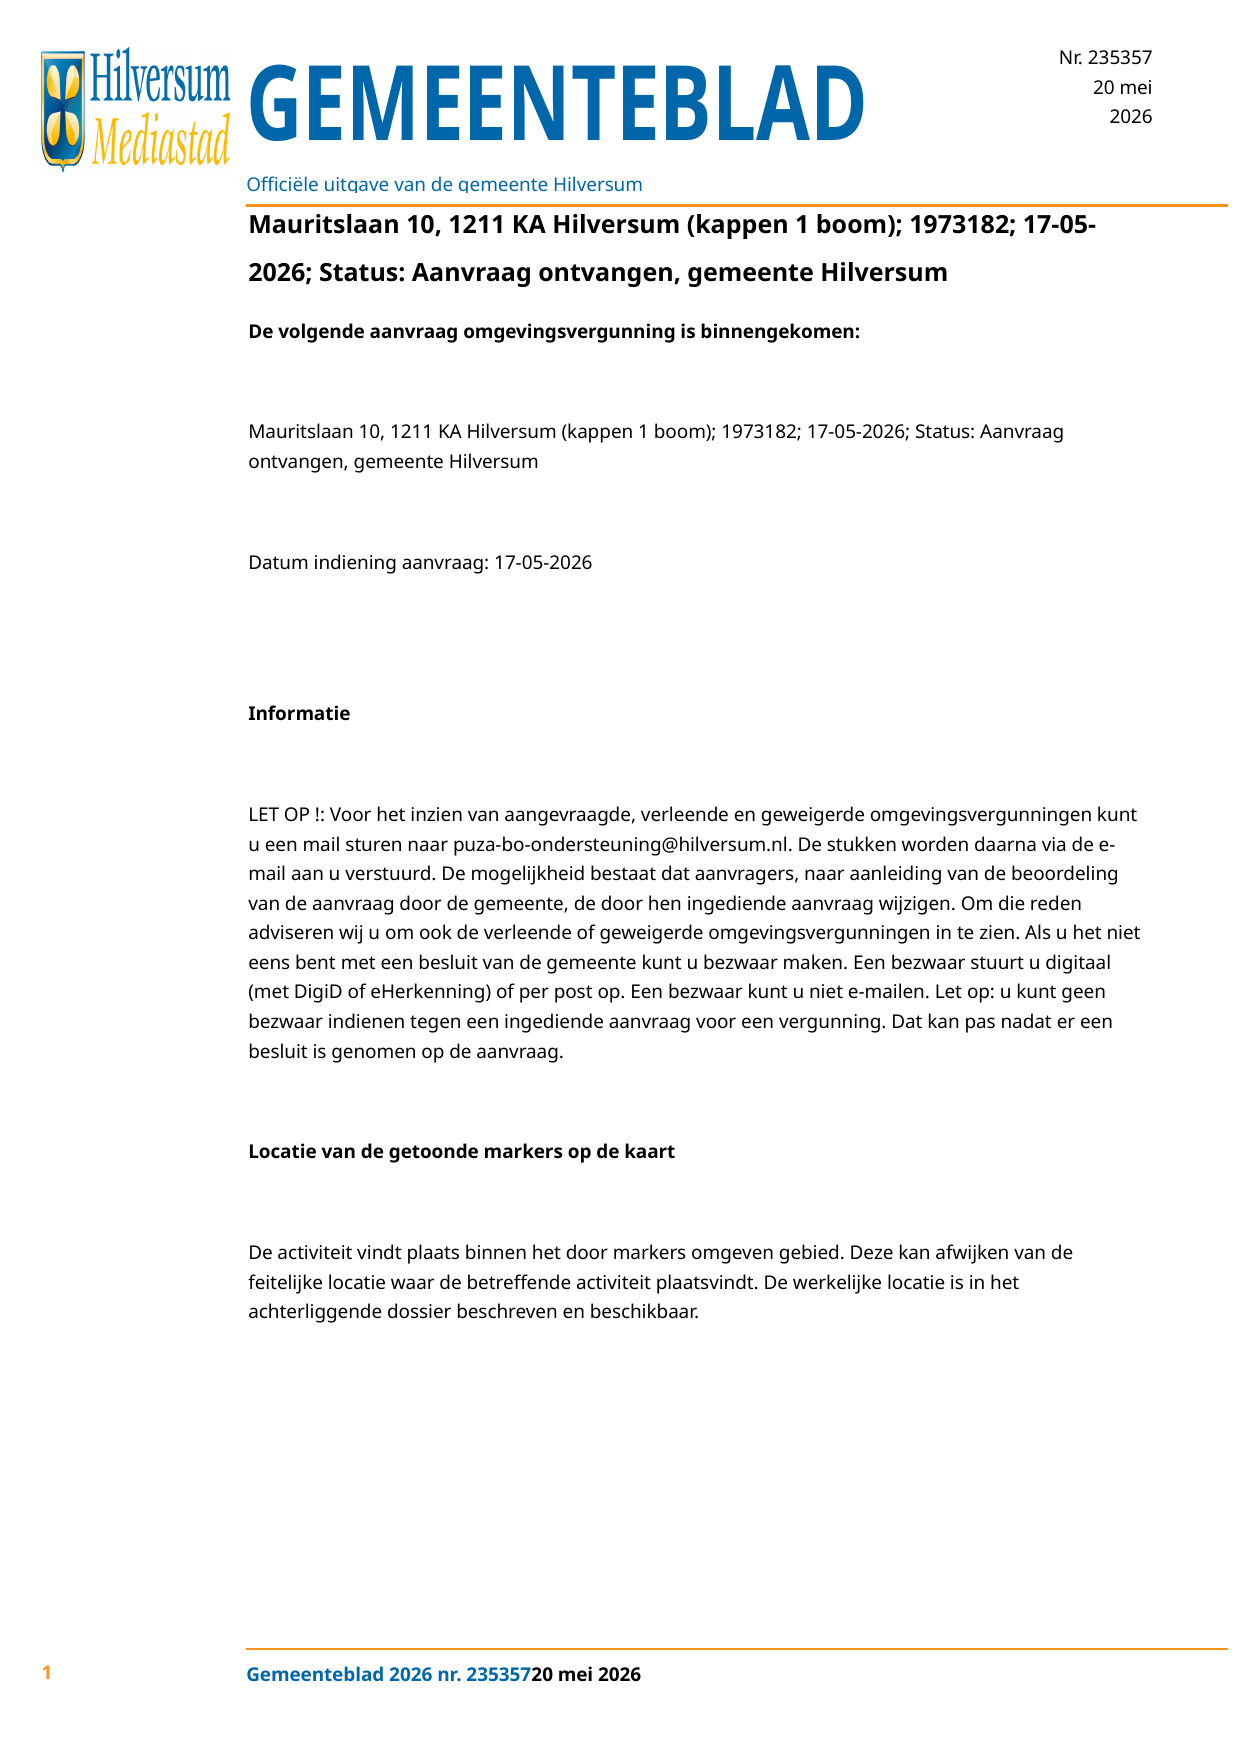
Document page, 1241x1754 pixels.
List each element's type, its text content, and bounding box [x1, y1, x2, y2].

text Informatie [248, 700, 1152, 726]
text LET OP !: Voor het inzien van aangevraagde, verleende en geweigerde omgevingsvergunningen kunt u een mail sturen naar puza-bo-ondersteuning@hilversum.nl. De stukken worden daarna via de e-mail aan u verstuurd. De mogelijkheid bestaat dat aanvragers, naar aanleiding van de beoordeling van de aanvraag door de gemeente, de door hen ingediende aanvraag wijzigen. Om die reden adviseren wij u om ook de verleende of geweigerde omgevingsvergunningen in te zien. Als u het niet eens bent met een besluit van de gemeente kunt u bezwaar maken. Een bezwaar stuurt u digitaal (met DigiD of eHerkenning) of per post op. Een bezwaar kunt u niet e-mailen. Let op: u kunt geen bezwaar indienen tegen een ingediende aanvraag voor een vergunning. Dat kan pas nadat er een besluit is genomen op de aanvraag. [248, 801, 1152, 1064]
text Datum indiening aanvraag: 17-05-2026 [248, 549, 1152, 575]
text Mauritslaan 10, 1211 KA Hilversum (kappen 1 boom); 1973182; 17-05-2026; Status: Aanvraag ontvangen, gemeente Hilversum [248, 419, 1152, 474]
text Mauritslaan 10, 1211 KA Hilversum (kappen 1 boom); 1973182; 17-05-2026; Status: Aanvraag ontvangen, gemeente Hilversum [248, 207, 1152, 288]
text Locatie van de getoonde markers op de kaart [248, 1139, 1152, 1164]
picture [41, 47, 231, 172]
text De activiteit vindt plaats binnen het door markers omgeven gebied. Deze kan afwijken van de feitelijke locatie waar de betreffende activiteit plaatsvindt. De werkelijke locatie is in het achterliggende dossier beschreven en beschikbaar. [248, 1239, 1152, 1324]
text De volgende aanvraag omgevingsvergunning is binnengekomen: [248, 318, 1152, 344]
